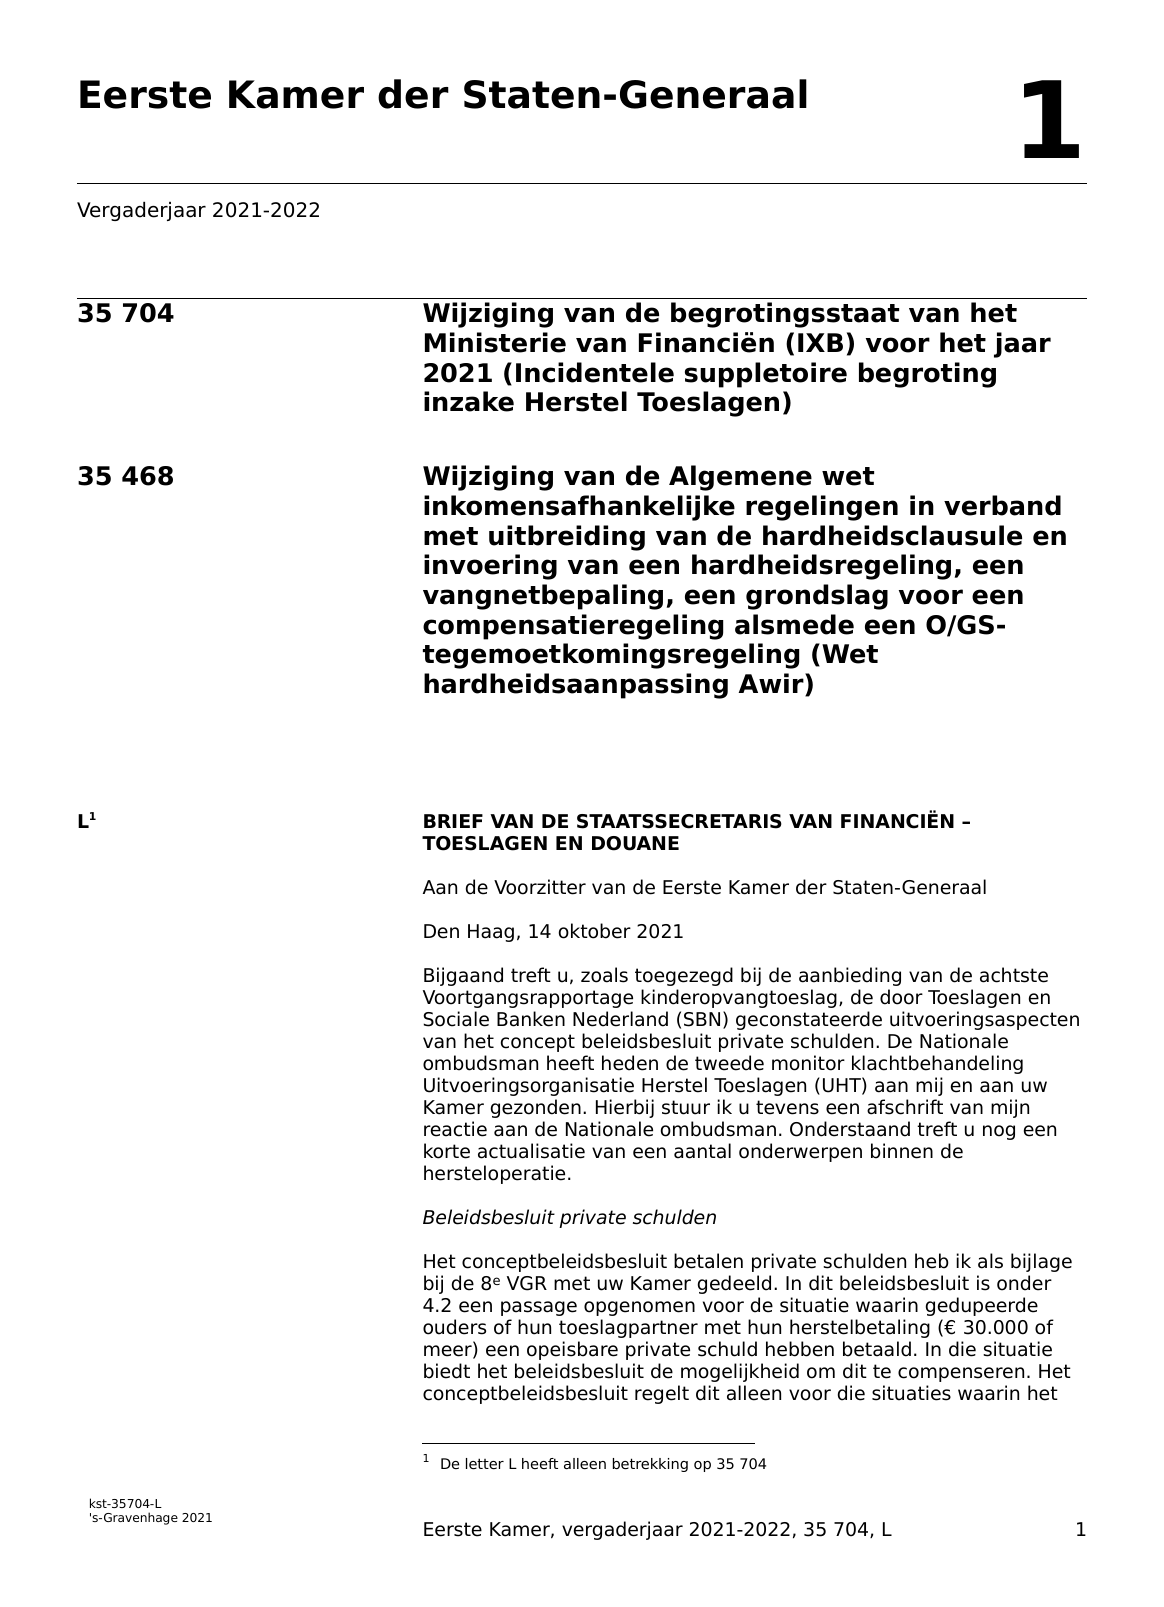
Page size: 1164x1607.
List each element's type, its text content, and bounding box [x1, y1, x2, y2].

subtitle L BRIEF VAN DE STAATSSECRETARIS VAN FINANCIËN – TOESLAGEN EN DOUANE [77, 811, 1087, 854]
table_header Eerste Kamer der Staten-Generaal [77, 59, 886, 183]
table_cell Vergaderjaar 2021-2022 [77, 184, 1087, 298]
text De letter L heeft alleen betrekking op 35 704 [422, 1452, 1087, 1474]
text kst-35704-L [88, 1497, 323, 1511]
subtitle 35 704 Wijziging van de begrotingsstaat van het Ministerie van Financiën (IXB) voor het jaar 2021 (Incidentele suppletoire begroting inzake Herstel Toeslagen) [77, 299, 1087, 418]
text Den Haag, 14 oktober 2021 [422, 921, 1087, 943]
text Bijgaand treft u, zoals toegezegd bij de aanbieding van de achtste Voortgangsrapportage kinderopvangtoeslag, de door Toeslagen en Sociale Banken Nederland (SBN) geconstateerde uitvoeringsaspecten van het concept beleidsbesluit private schulden. De Nationale ombudsman heeft heden de tweede monitor klachtbehandeling Uitvoeringsorganisatie Herstel Toeslagen (UHT) aan mij en aan uw Kamer gezonden. Hierbij stuur ik u tevens een afschrift van mijn reactie aan de Nationale ombudsman. Onderstaand treft u nog een korte actualisatie van een aantal onderwerpen binnen de hersteloperatie. [422, 965, 1087, 1185]
text Aan de Voorzitter van de Eerste Kamer der Staten-Generaal [422, 877, 1087, 899]
text Het conceptbeleidsbesluit betalen private schulden heb ik als bijlage bij de 8e VGR met uw Kamer gedeeld. In dit beleidsbesluit is onder 4.2 een passage opgenomen voor de situatie waarin gedupeerde ouders of hun toeslagpartner met hun herstelbetaling (€ 30.000 of meer) een opeisbare private schuld hebben betaald. In die situatie biedt het beleidsbesluit de mogelijkheid om dit te compenseren. Het conceptbeleidsbesluit regelt dit alleen voor die situaties waarin het [422, 1251, 1087, 1405]
subtitle 35 468 Wijziging van de Algemene wet inkomensafhankelijke regelingen in verband met uitbreiding van de hardheidsclausule en invoering van een hardheidsregeling, een vangnetbepaling, een grondslag voor een compensatieregeling alsmede een O/GS-tegemoetkomingsregeling (Wet hardheidsaanpassing Awir) [77, 462, 1087, 699]
text 's-Gravenhage 2021 [88, 1511, 323, 1525]
table_header 1 [886, 59, 1087, 183]
subtitle Beleidsbesluit private schulden [422, 1207, 1087, 1229]
